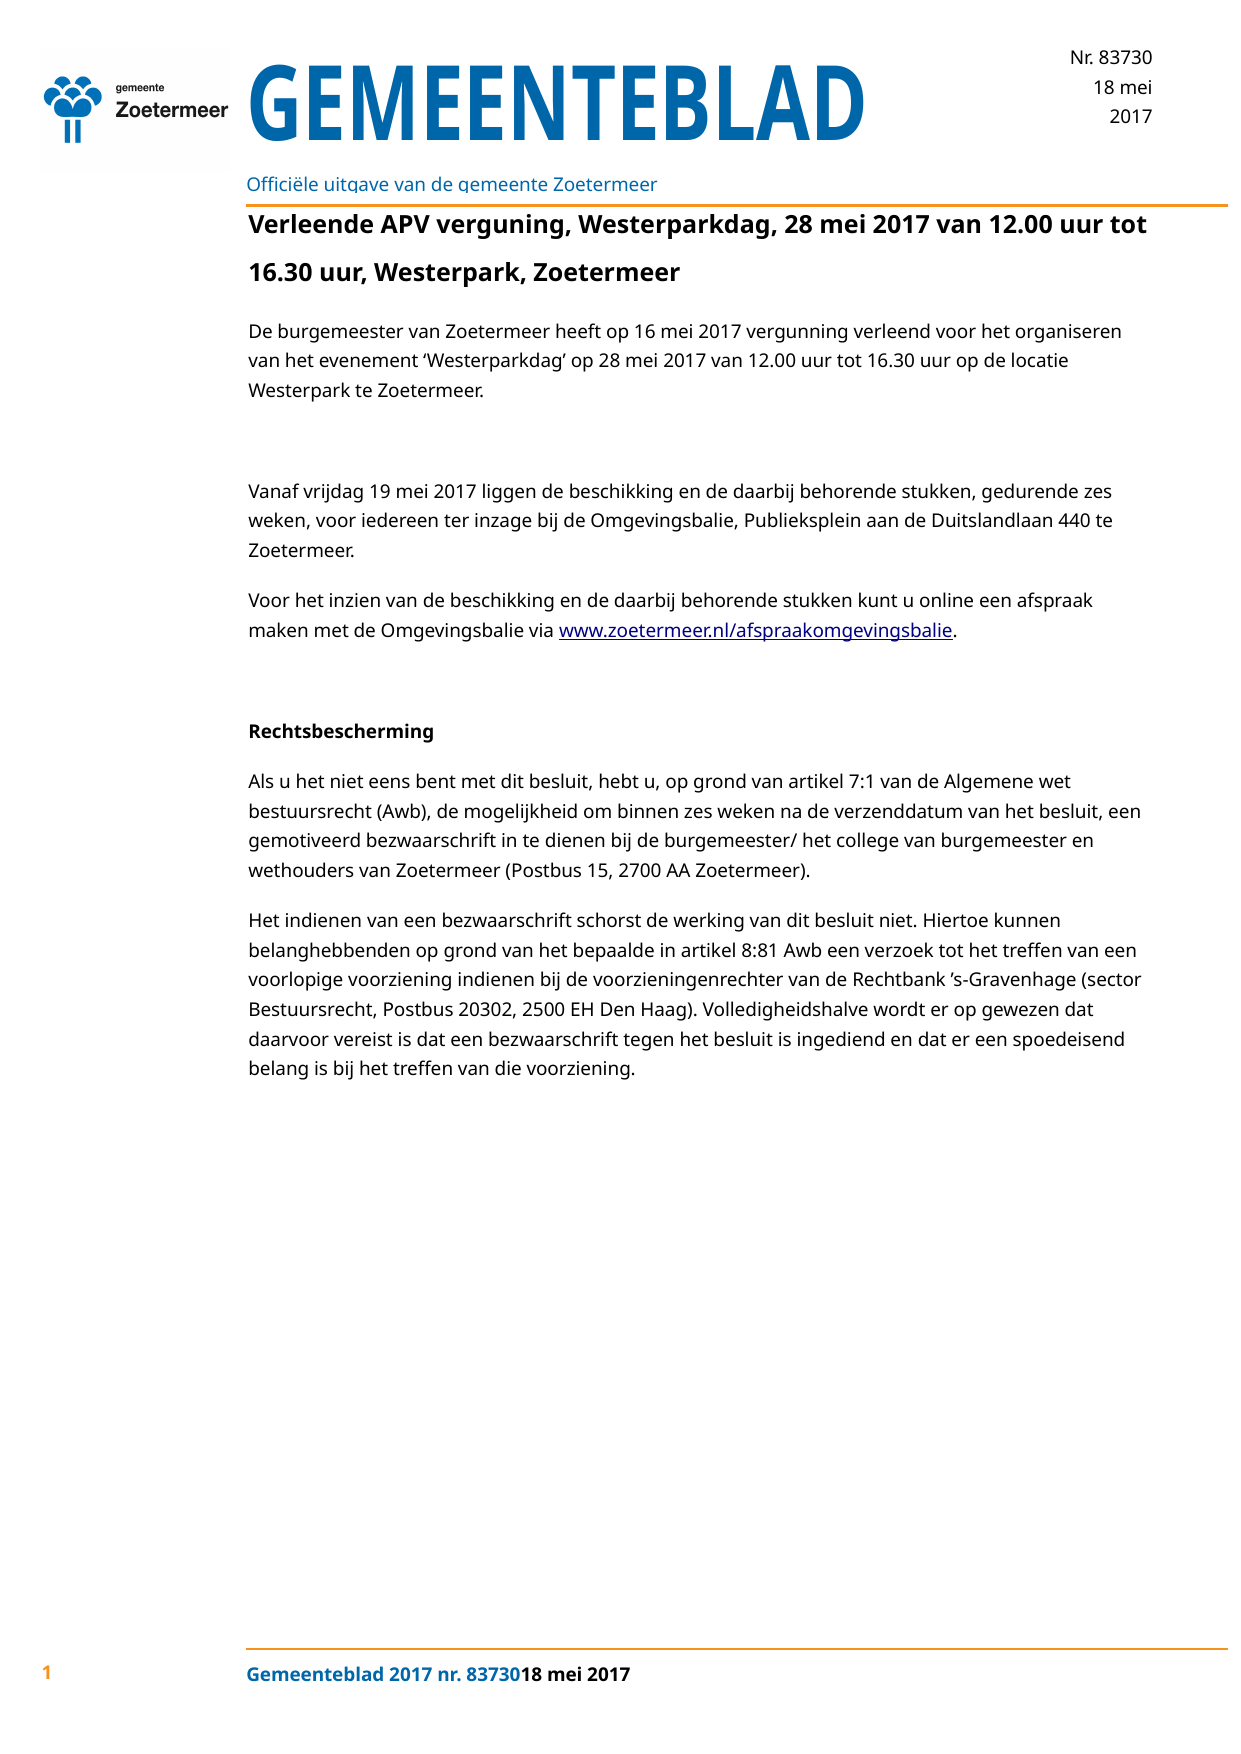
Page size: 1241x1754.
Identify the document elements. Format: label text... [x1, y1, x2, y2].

text Het indienen van een bezwaarschrift schorst de werking van dit besluit niet. Hiertoe kunnen belanghebbenden op grond van het bepaalde in artikel 8:81 Awb een verzoek tot het treffen van een voorlopige voorziening indienen bij de voorzieningenrechter van de Rechtbank ’s-Gravenhage (sector Bestuursrecht, Postbus 20302, 2500 EH Den Haag). Volledigheidshalve wordt er op gewezen dat daarvoor vereist is dat een bezwaarschrift tegen het besluit is ingediend en dat er een spoedeisend belang is bij het treffen van die voorziening. [248, 907, 1152, 1081]
text Als u het niet eens bent met dit besluit, hebt u, op grond van artikel 7:1 van de Algemene wet bestuursrecht (Awb), de mogelijkheid om binnen zes weken na de verzenddatum van het besluit, een gemotiveerd bezwaarschrift in te dienen bij de burgemeester/ het college van burgemeester en wethouders van Zoetermeer (Postbus 15, 2700 AA Zoetermeer). [248, 768, 1152, 883]
text De burgemeester van Zoetermeer heeft op 16 mei 2017 vergunning verleend voor het organiseren van het evenement ‘Westerparkdag’ op 28 mei 2017 van 12.00 uur tot 16.30 uur op de locatie Westerpark te Zoetermeer. [248, 318, 1152, 403]
picture [41, 47, 231, 172]
text Rechtsbescherming [248, 718, 1152, 744]
text Verleende APV verguning, Westerparkdag, 28 mei 2017 van 12.00 uur tot 16.30 uur, Westerpark, Zoetermeer [248, 207, 1152, 288]
text Vanaf vrijdag 19 mei 2017 liggen de beschikking en de daarbij behorende stukken, gedurende zes weken, voor iedereen ter inzage bij de Omgevingsbalie, Publieksplein aan de Duitslandlaan 440 te Zoetermeer. [248, 478, 1152, 563]
text Voor het inzien van de beschikking en de daarbij behorende stukken kunt u online een afspraak maken met de Omgevingsbalie via www.zoetermeer.nl/afspraakomgevingsbalie. [248, 587, 1152, 643]
